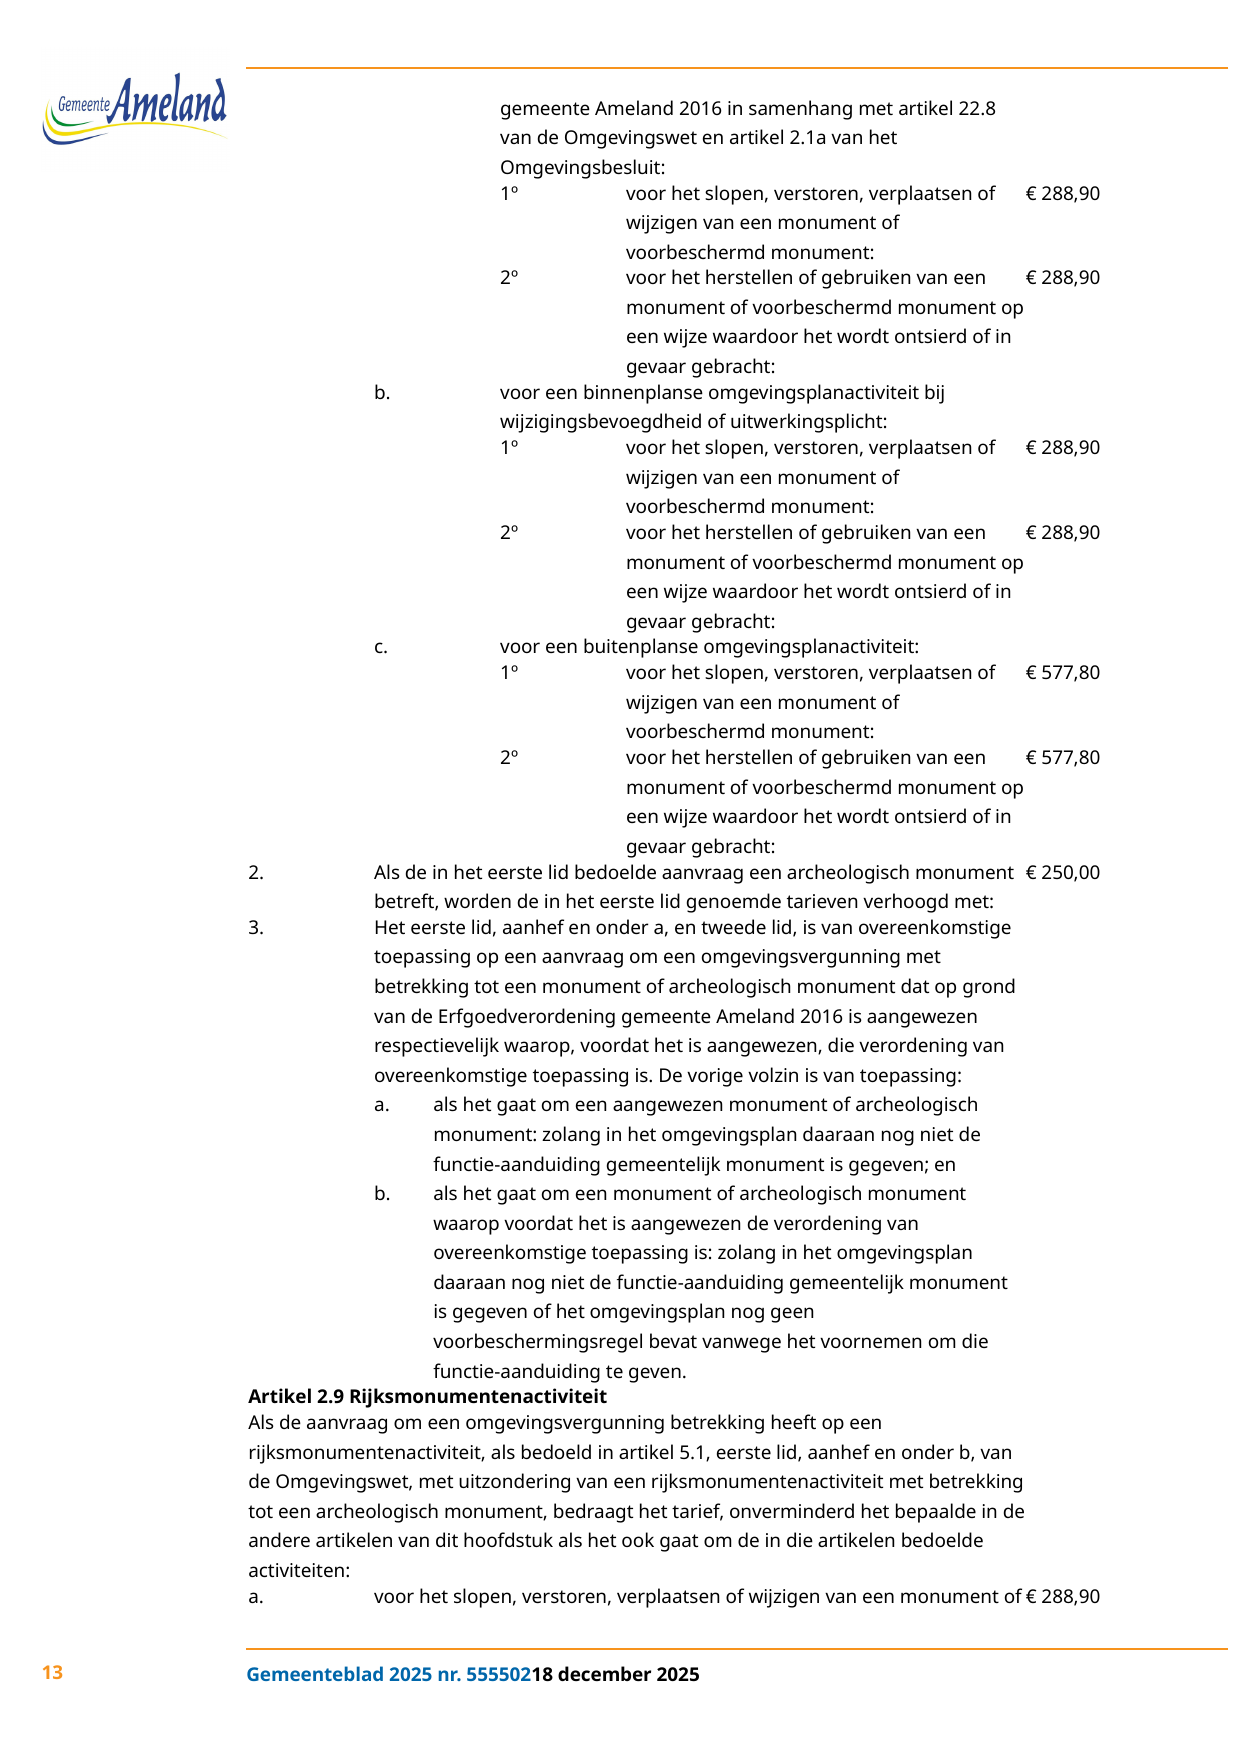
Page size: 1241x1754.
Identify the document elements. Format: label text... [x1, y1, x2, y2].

table_cell a. [248, 1583, 374, 1609]
table_cell 1º [500, 660, 626, 744]
table_cell € 288,90 [1026, 434, 1152, 519]
table_cell 2º [500, 519, 626, 634]
table_cell Als de aanvraag om een omgevingsvergunning betrekking heeft op een rijksmonumentenactiviteit, als bedoeld in artikel 5.1, eerste lid, aanhef en onder b, van de Omgevingswet, met uitzondering van een rijksmonumentenactiviteit met betrekking tot een archeologisch monument, bedraagt het tarief, onverminderd het bepaalde in de andere artikelen van dit hoofdstuk als het ook gaat om de in die artikelen bedoelde activiteiten: [248, 1409, 1026, 1583]
table_cell [248, 95, 374, 180]
table_cell [248, 379, 374, 434]
table_cell [374, 519, 500, 634]
table_cell € 288,90 [1026, 519, 1152, 634]
table_cell gemeente Ameland 2016 in samenhang met artikel 22.8 van de Omgevingswet en artikel 2.1a van het Omgevingsbesluit: [500, 95, 1026, 180]
table_cell voor het herstellen of gebruiken van een monument of voorbeschermd monument op een wijze waardoor het wordt ontsierd of in gevaar gebracht: [626, 519, 1026, 634]
table_cell voor het herstellen of gebruiken van een monument of voorbeschermd monument op een wijze waardoor het wordt ontsierd of in gevaar gebracht: [626, 744, 1026, 859]
table_cell [248, 265, 374, 379]
table_cell [374, 265, 500, 379]
table_cell Als de in het eerste lid bedoelde aanvraag een archeologisch monument betreft, worden de in het eerste lid genoemde tarieven verhoogd met: [374, 859, 1026, 914]
table_cell [374, 744, 500, 859]
table_cell voor het herstellen of gebruiken van een monument of voorbeschermd monument op een wijze waardoor het wordt ontsierd of in gevaar gebracht: [626, 265, 1026, 379]
table_cell € 288,90 [1026, 265, 1152, 379]
table_cell [1026, 95, 1152, 180]
table_cell € 288,90 [1026, 1583, 1152, 1609]
table_cell € 288,90 [1026, 180, 1152, 264]
table_cell voor een binnenplanse omgevingsplanactiviteit bij wijzigingsbevoegdheid of uitwerkingsplicht: [500, 379, 1026, 434]
table_cell Artikel 2.9 Rijksmonumentenactiviteit [248, 1384, 1026, 1409]
table_cell 2º [500, 265, 626, 379]
table_cell Het eerste lid, aanhef en onder a, en tweede lid, is van overeenkomstige toepassing op een aanvraag om een omgevingsvergunning met betrekking tot een monument of archeologisch monument dat op grond van de Erfgoedverordening gemeente Ameland 2016 is aangewezen respectievelijk waarop, voordat het is aangewezen, die verordening van overeenkomstige toepassing is. De vorige volzin is van toepassing: als het gaat om een aangewezen monument of archeologisch monument: zolang in het omgevingsplan daaraan nog niet de functie-aanduiding gemeentelijk monument is gegeven; en als het gaat om een monument of archeologisch monument waarop voordat het is aangewezen de verordening van overeenkomstige toepassing is: zolang in het omgevingsplan daaraan nog niet de functie-aanduiding gemeentelijk monument is gegeven of het omgevingsplan nog geen voorbeschermingsregel bevat vanwege het voornemen om die functie-aanduiding te geven. [374, 914, 1026, 1384]
picture [41, 47, 231, 172]
table_cell [248, 434, 374, 519]
table_cell [248, 634, 374, 659]
table_cell [374, 434, 500, 519]
table_cell [374, 95, 500, 180]
table_cell € 250,00 [1026, 859, 1152, 914]
table_cell voor het slopen, verstoren, verplaatsen of wijzigen van een monument of voorbeschermd monument: [626, 434, 1026, 519]
table_cell [374, 180, 500, 264]
table_cell € 577,80 [1026, 660, 1152, 744]
table_cell voor het slopen, verstoren, verplaatsen of wijzigen van een monument of [374, 1583, 1026, 1609]
table_cell [1026, 1384, 1152, 1409]
table_cell [1026, 914, 1152, 1384]
table_cell 3. [248, 914, 374, 1384]
table_cell [248, 519, 374, 634]
table_cell b. [374, 379, 500, 434]
table_cell 1º [500, 434, 626, 519]
table_cell [1026, 634, 1152, 659]
table_cell 2. [248, 859, 374, 914]
table_cell 2º [500, 744, 626, 859]
table_cell [248, 660, 374, 744]
table_cell [374, 660, 500, 744]
table_cell c. [374, 634, 500, 659]
table_cell [1026, 379, 1152, 434]
table_cell voor het slopen, verstoren, verplaatsen of wijzigen van een monument of voorbeschermd monument: [626, 660, 1026, 744]
table_cell € 577,80 [1026, 744, 1152, 859]
table_cell voor het slopen, verstoren, verplaatsen of wijzigen van een monument of voorbeschermd monument: [626, 180, 1026, 264]
table_cell [1026, 1409, 1152, 1583]
table_cell voor een buitenplanse omgevingsplanactiviteit: [500, 634, 1026, 659]
table_cell 1º [500, 180, 626, 264]
table_cell [248, 744, 374, 859]
table_cell [248, 180, 374, 264]
